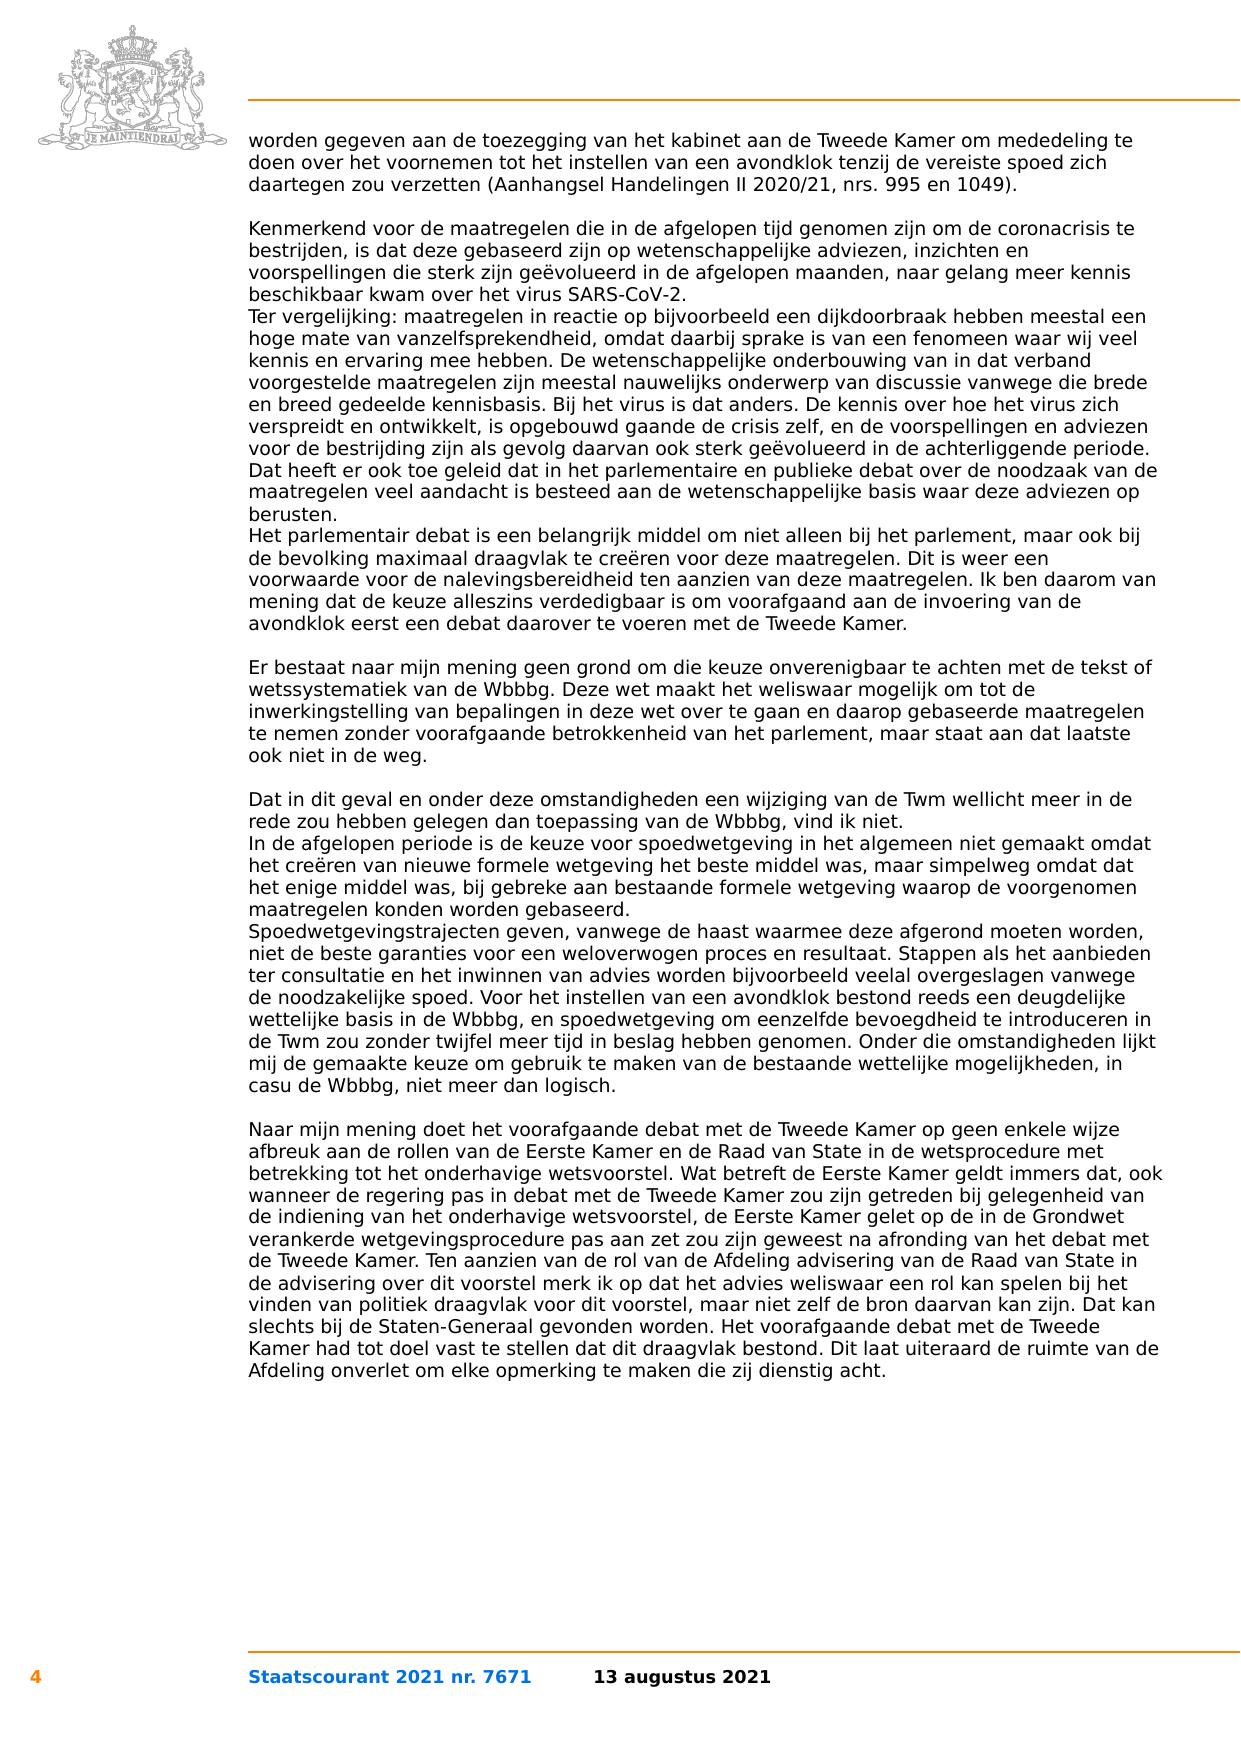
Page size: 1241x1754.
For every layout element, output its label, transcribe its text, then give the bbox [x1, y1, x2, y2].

text In de afgelopen periode is de keuze voor spoedwetgeving in het algemeen niet gemaakt omdat het creëren van nieuwe formele wetgeving het beste middel was, maar simpelweg omdat dat het enige middel was, bij gebreke aan bestaande formele wetgeving waarop de voorgenomen maatregelen konden worden gebaseerd. [248, 833, 1163, 921]
text worden gegeven aan de toezegging van het kabinet aan de Tweede Kamer om mededeling te doen over het voornemen tot het instellen van een avondklok tenzij de vereiste spoed zich daartegen zou verzetten (Aanhangsel Handelingen II 2020/21, nrs. 995 en 1049). [248, 130, 1163, 196]
picture [38, 25, 227, 150]
text Er bestaat naar mijn mening geen grond om die keuze onverenigbaar te achten met de tekst of wetssystematiek van de Wbbbg. Deze wet maakt het weliswaar mogelijk om tot de inwerkingstelling van bepalingen in deze wet over te gaan en daarop gebaseerde maatregelen te nemen zonder voorafgaande betrokkenheid van het parlement, maar staat aan dat laatste ook niet in de weg. [248, 657, 1163, 767]
text Naar mijn mening doet het voorafgaande debat met de Tweede Kamer op geen enkele wijze afbreuk aan de rollen van de Eerste Kamer en de Raad van State in de wetsprocedure met betrekking tot het onderhavige wetsvoorstel. Wat betreft de Eerste Kamer geldt immers dat, ook wanneer de regering pas in debat met de Tweede Kamer zou zijn getreden bij gelegenheid van de indiening van het onderhavige wetsvoorstel, de Eerste Kamer gelet op de in de Grondwet verankerde wetgevingsprocedure pas aan zet zou zijn geweest na afronding van het debat met de Tweede Kamer. Ten aanzien van de rol van de Afdeling advisering van de Raad van State in de advisering over dit voorstel merk ik op dat het advies weliswaar een rol kan spelen bij het vinden van politiek draagvlak voor dit voorstel, maar niet zelf de bron daarvan kan zijn. Dat kan slechts bij de Staten-Generaal gevonden worden. Het voorafgaande debat met de Tweede Kamer had tot doel vast te stellen dat dit draagvlak bestond. Dit laat uiteraard de ruimte van de Afdeling onverlet om elke opmerking te maken die zij dienstig acht. [248, 1118, 1163, 1382]
text Spoedwetgevingstrajecten geven, vanwege de haast waarmee deze afgerond moeten worden, niet de beste garanties voor een weloverwogen proces en resultaat. Stappen als het aanbieden ter consultatie en het inwinnen van advies worden bijvoorbeeld veelal overgeslagen vanwege de noodzakelijke spoed. Voor het instellen van een avondklok bestond reeds een deugdelijke wettelijke basis in de Wbbbg, en spoedwetgeving om eenzelfde bevoegdheid te introduceren in de Twm zou zonder twijfel meer tijd in beslag hebben genomen. Onder die omstandigheden lijkt mij de gemaakte keuze om gebruik te maken van de bestaande wettelijke mogelijkheden, in casu de Wbbbg, niet meer dan logisch. [248, 921, 1163, 1097]
text Ter vergelijking: maatregelen in reactie op bijvoorbeeld een dijkdoorbraak hebben meestal een hoge mate van vanzelfsprekendheid, omdat daarbij sprake is van een fenomeen waar wij veel kennis en ervaring mee hebben. De wetenschappelijke onderbouwing van in dat verband voorgestelde maatregelen zijn meestal nauwelijks onderwerp van discussie vanwege die brede en breed gedeelde kennisbasis. Bij het virus is dat anders. De kennis over hoe het virus zich verspreidt en ontwikkelt, is opgebouwd gaande de crisis zelf, en de voorspellingen en adviezen voor de bestrijding zijn als gevolg daarvan ook sterk geëvolueerd in de achterliggende periode. Dat heeft er ook toe geleid dat in het parlementaire en publieke debat over de noodzaak van de maatregelen veel aandacht is besteed aan de wetenschappelijke basis waar deze adviezen op berusten. [248, 306, 1163, 525]
text Het parlementair debat is een belangrijk middel om niet alleen bij het parlement, maar ook bij de bevolking maximaal draagvlak te creëren voor deze maatregelen. Dit is weer een voorwaarde voor de nalevingsbereidheid ten aanzien van deze maatregelen. Ik ben daarom van mening dat de keuze alleszins verdedigbaar is om voorafgaand aan de invoering van de avondklok eerst een debat daarover te voeren met de Tweede Kamer. [248, 525, 1163, 635]
text Kenmerkend voor de maatregelen die in de afgelopen tijd genomen zijn om de coronacrisis te bestrijden, is dat deze gebaseerd zijn op wetenschappelijke adviezen, inzichten en voorspellingen die sterk zijn geëvolueerd in de afgelopen maanden, naar gelang meer kennis beschikbaar kwam over het virus SARS‑CoV‑2. [248, 218, 1163, 306]
text Dat in dit geval en onder deze omstandigheden een wijziging van de Twm wellicht meer in de rede zou hebben gelegen dan toepassing van de Wbbbg, vind ik niet. [248, 789, 1163, 833]
